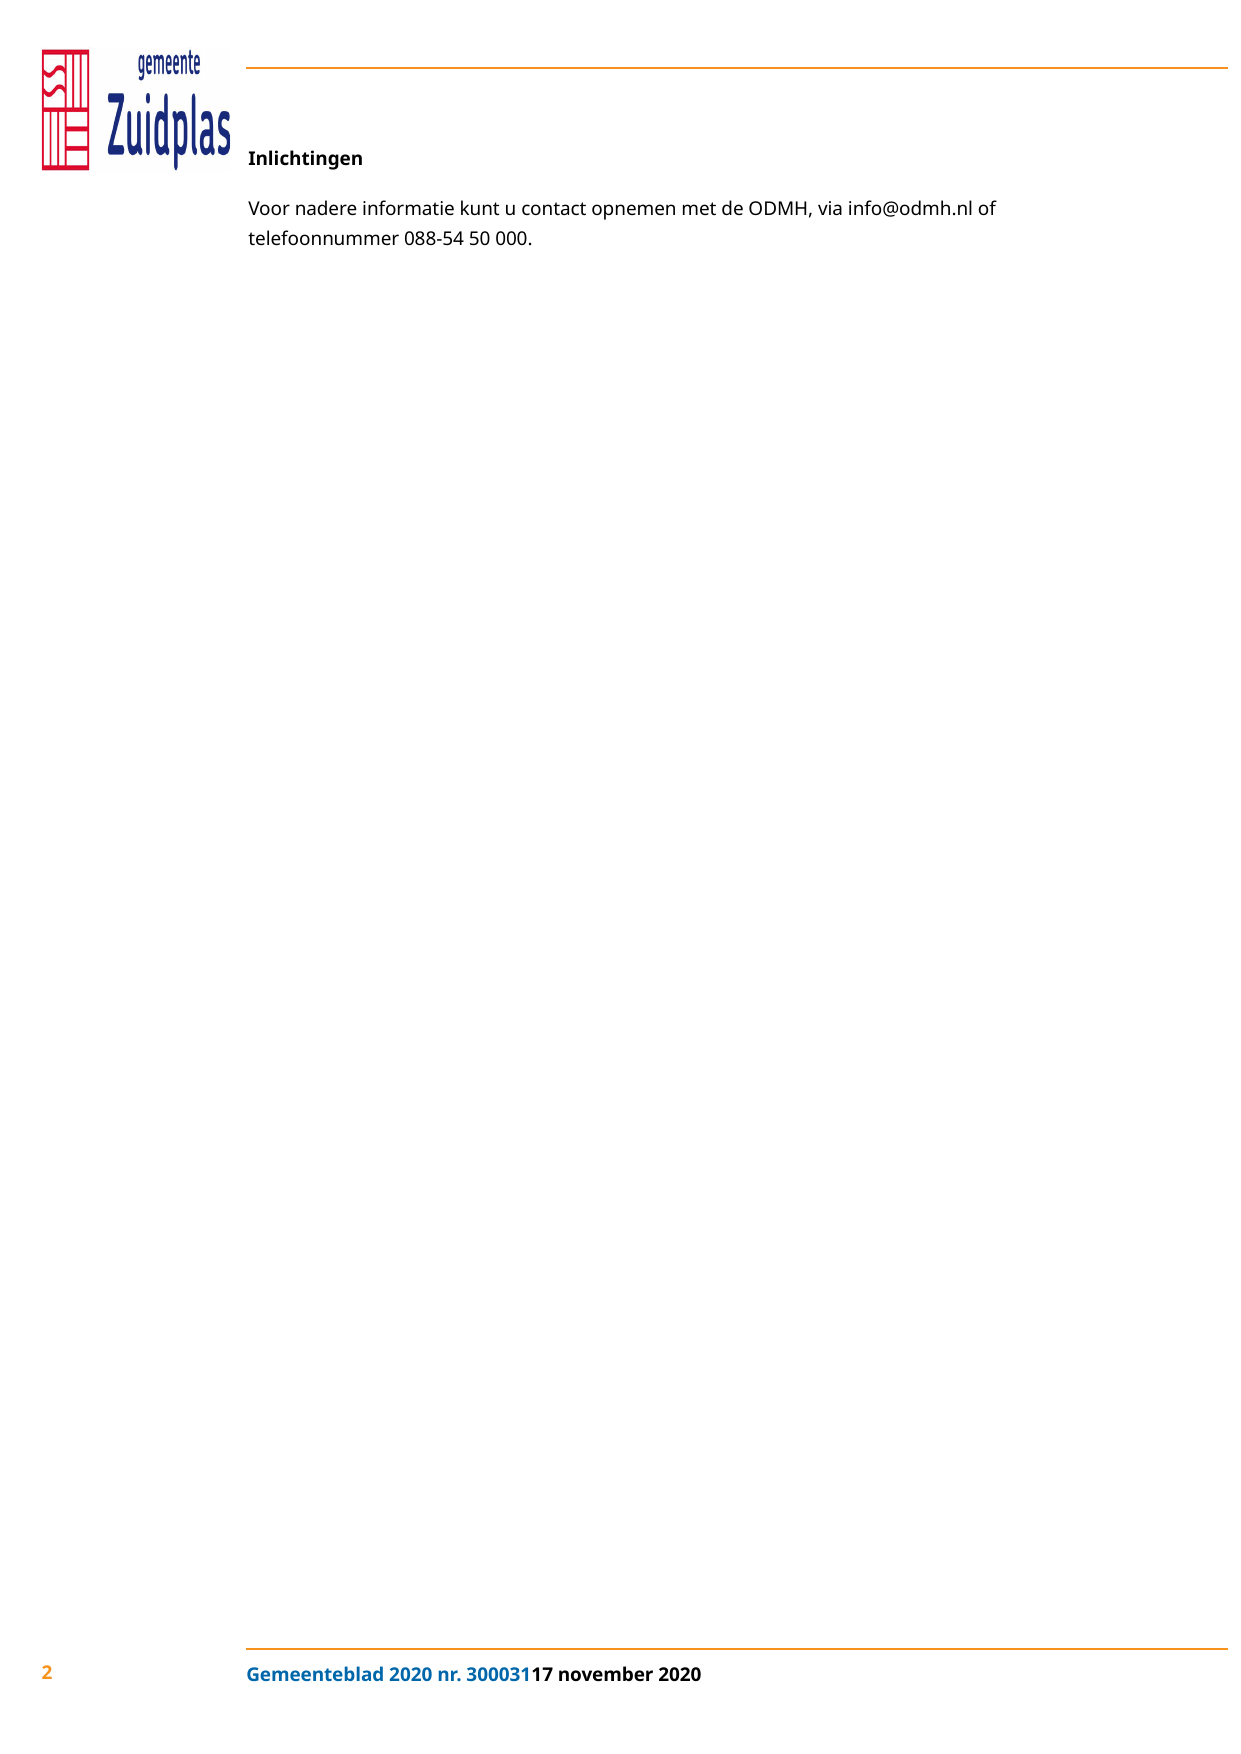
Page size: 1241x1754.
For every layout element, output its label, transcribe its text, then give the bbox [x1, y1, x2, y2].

picture [41, 47, 231, 172]
text Voor nadere informatie kunt u contact opnemen met de ODMH, via info@odmh.nl of telefoonnummer 088-54 50 000. [248, 196, 1152, 251]
text Inlichtingen [248, 145, 1152, 171]
